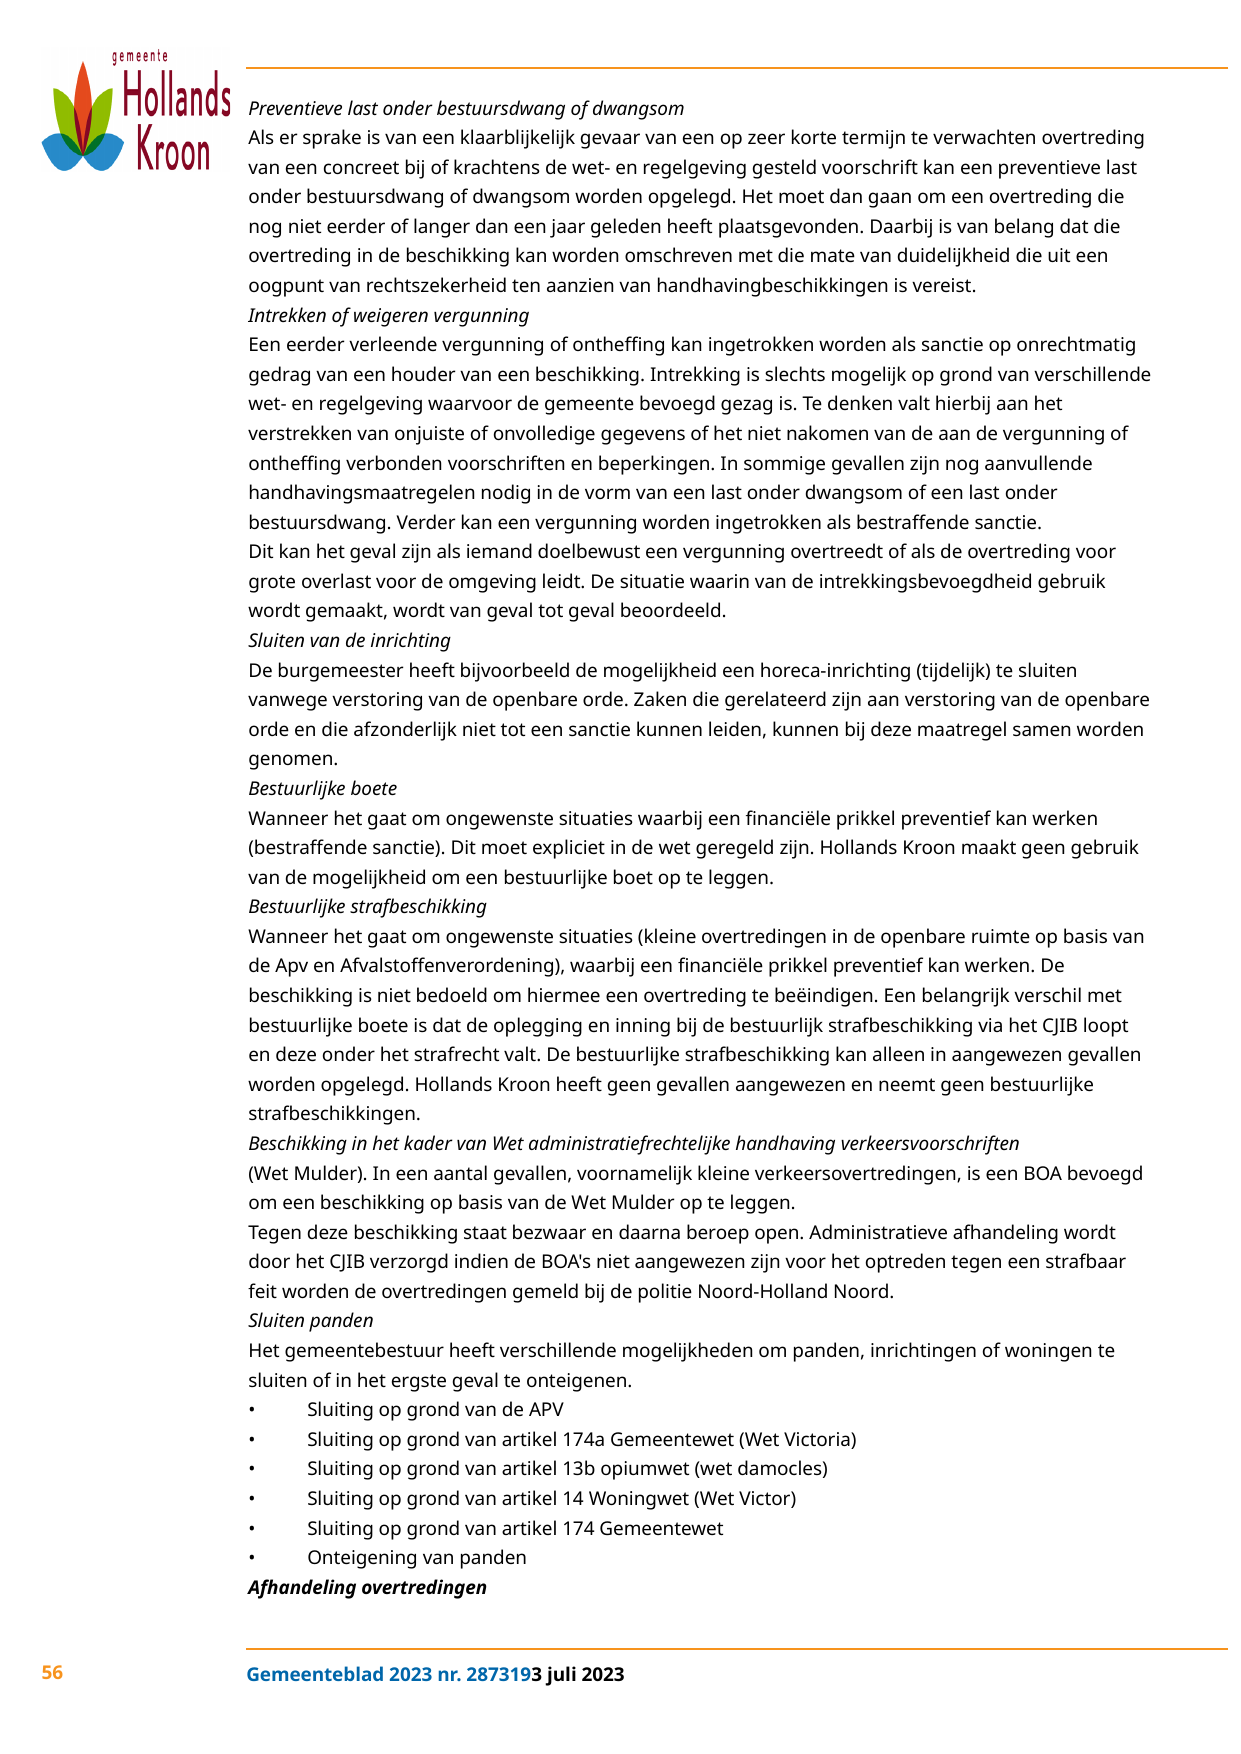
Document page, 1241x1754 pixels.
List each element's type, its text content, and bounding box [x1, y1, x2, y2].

text Sluiten van de inrichting [248, 627, 1152, 653]
list Sluiting op grond van artikel 174a Gemeentewet (Wet Victoria) [248, 1426, 1152, 1452]
list Sluiting op grond van artikel 13b opiumwet (wet damocles) [248, 1456, 1152, 1481]
text De burgemeester heeft bijvoorbeeld de mogelijkheid een horeca-inrichting (tijdelijk) te sluiten vanwege verstoring van de openbare orde. Zaken die gerelateerd zijn aan verstoring van de openbare orde en die afzonderlijk niet tot een sanctie kunnen leiden, kunnen bij deze maatregel samen worden genomen. [248, 657, 1152, 771]
text Bestuurlijke strafbeschikking [248, 893, 1152, 919]
list Sluiting op grond van artikel 14 Woningwet (Wet Victor) [248, 1485, 1152, 1511]
text Beschikking in het kader van Wet administratiefrechtelijke handhaving verkeersvoorschriften [248, 1130, 1152, 1156]
text Tegen deze beschikking staat bezwaar en daarna beroep open. Administratieve afhandeling wordt door het CJIB verzorgd indien de BOA's niet aangewezen zijn voor het optreden tegen een strafbaar feit worden de overtredingen gemeld bij de politie Noord-Holland Noord. [248, 1219, 1152, 1304]
text Een eerder verleende vergunning of ontheffing kan ingetrokken worden als sanctie op onrechtmatig gedrag van een houder van een beschikking. Intrekking is slechts mogelijk op grond van verschillende wet- en regelgeving waarvoor de gemeente bevoegd gezag is. Te denken valt hierbij aan het verstrekken van onjuiste of onvolledige gegevens of het niet nakomen van de aan de vergunning of ontheffing verbonden voorschriften en beperkingen. In sommige gevallen zijn nog aanvullende handhavingsmaatregelen nodig in de vorm van een last onder dwangsom of een last onder bestuursdwang. Verder kan een vergunning worden ingetrokken als bestraffende sanctie. [248, 331, 1152, 535]
picture [41, 47, 231, 172]
text Preventieve last onder bestuursdwang of dwangsom [248, 95, 1152, 121]
list Sluiting op grond van de APV [248, 1396, 1152, 1422]
text Wanneer het gaat om ongewenste situaties (kleine overtredingen in de openbare ruimte op basis van de Apv en Afvalstoffenverordening), waarbij een financiële prikkel preventief kan werken. De beschikking is niet bedoeld om hiermee een overtreding te beëindigen. Een belangrijk verschil met bestuurlijke boete is dat de oplegging en inning bij de bestuurlijk strafbeschikking via het CJIB loopt en deze onder het strafrecht valt. De bestuurlijke strafbeschikking kan alleen in aangewezen gevallen worden opgelegd. Hollands Kroon heeft geen gevallen aangewezen en neemt geen bestuurlijke strafbeschikkingen. [248, 923, 1152, 1126]
list Sluiting op grond van artikel 174 Gemeentewet [248, 1515, 1152, 1541]
text Bestuurlijke boete [248, 775, 1152, 801]
text Afhandeling overtredingen [248, 1574, 1152, 1600]
text Het gemeentebestuur heeft verschillende mogelijkheden om panden, inrichtingen of woningen te sluiten of in het ergste geval te onteigenen. [248, 1337, 1152, 1393]
text Dit kan het geval zijn als iemand doelbewust een vergunning overtreedt of als de overtreding voor grote overlast voor de omgeving leidt. De situatie waarin van de intrekkingsbevoegdheid gebruik wordt gemaakt, wordt van geval tot geval beoordeeld. [248, 538, 1152, 623]
text Sluiten panden [248, 1308, 1152, 1333]
text Als er sprake is van een klaarblijkelijk gevaar van een op zeer korte termijn te verwachten overtreding van een concreet bij of krachtens de wet- en regelgeving gesteld voorschrift kan een preventieve last onder bestuursdwang of dwangsom worden opgelegd. Het moet dan gaan om een overtreding die nog niet eerder of langer dan een jaar geleden heeft plaatsgevonden. Daarbij is van belang dat die overtreding in de beschikking kan worden omschreven met die mate van duidelijkheid die uit een oogpunt van rechtszekerheid ten aanzien van handhavingbeschikkingen is vereist. [248, 124, 1152, 298]
text Wanneer het gaat om ongewenste situaties waarbij een financiële prikkel preventief kan werken (bestraffende sanctie). Dit moet expliciet in de wet geregeld zijn. Hollands Kroon maakt geen gebruik van de mogelijkheid om een bestuurlijke boet op te leggen. [248, 805, 1152, 890]
list Onteigening van panden [248, 1544, 1152, 1570]
text (Wet Mulder). In een aantal gevallen, voornamelijk kleine verkeersovertredingen, is een BOA bevoegd om een beschikking op basis van de Wet Mulder op te leggen. [248, 1160, 1152, 1215]
text Intrekken of weigeren vergunning [248, 302, 1152, 328]
